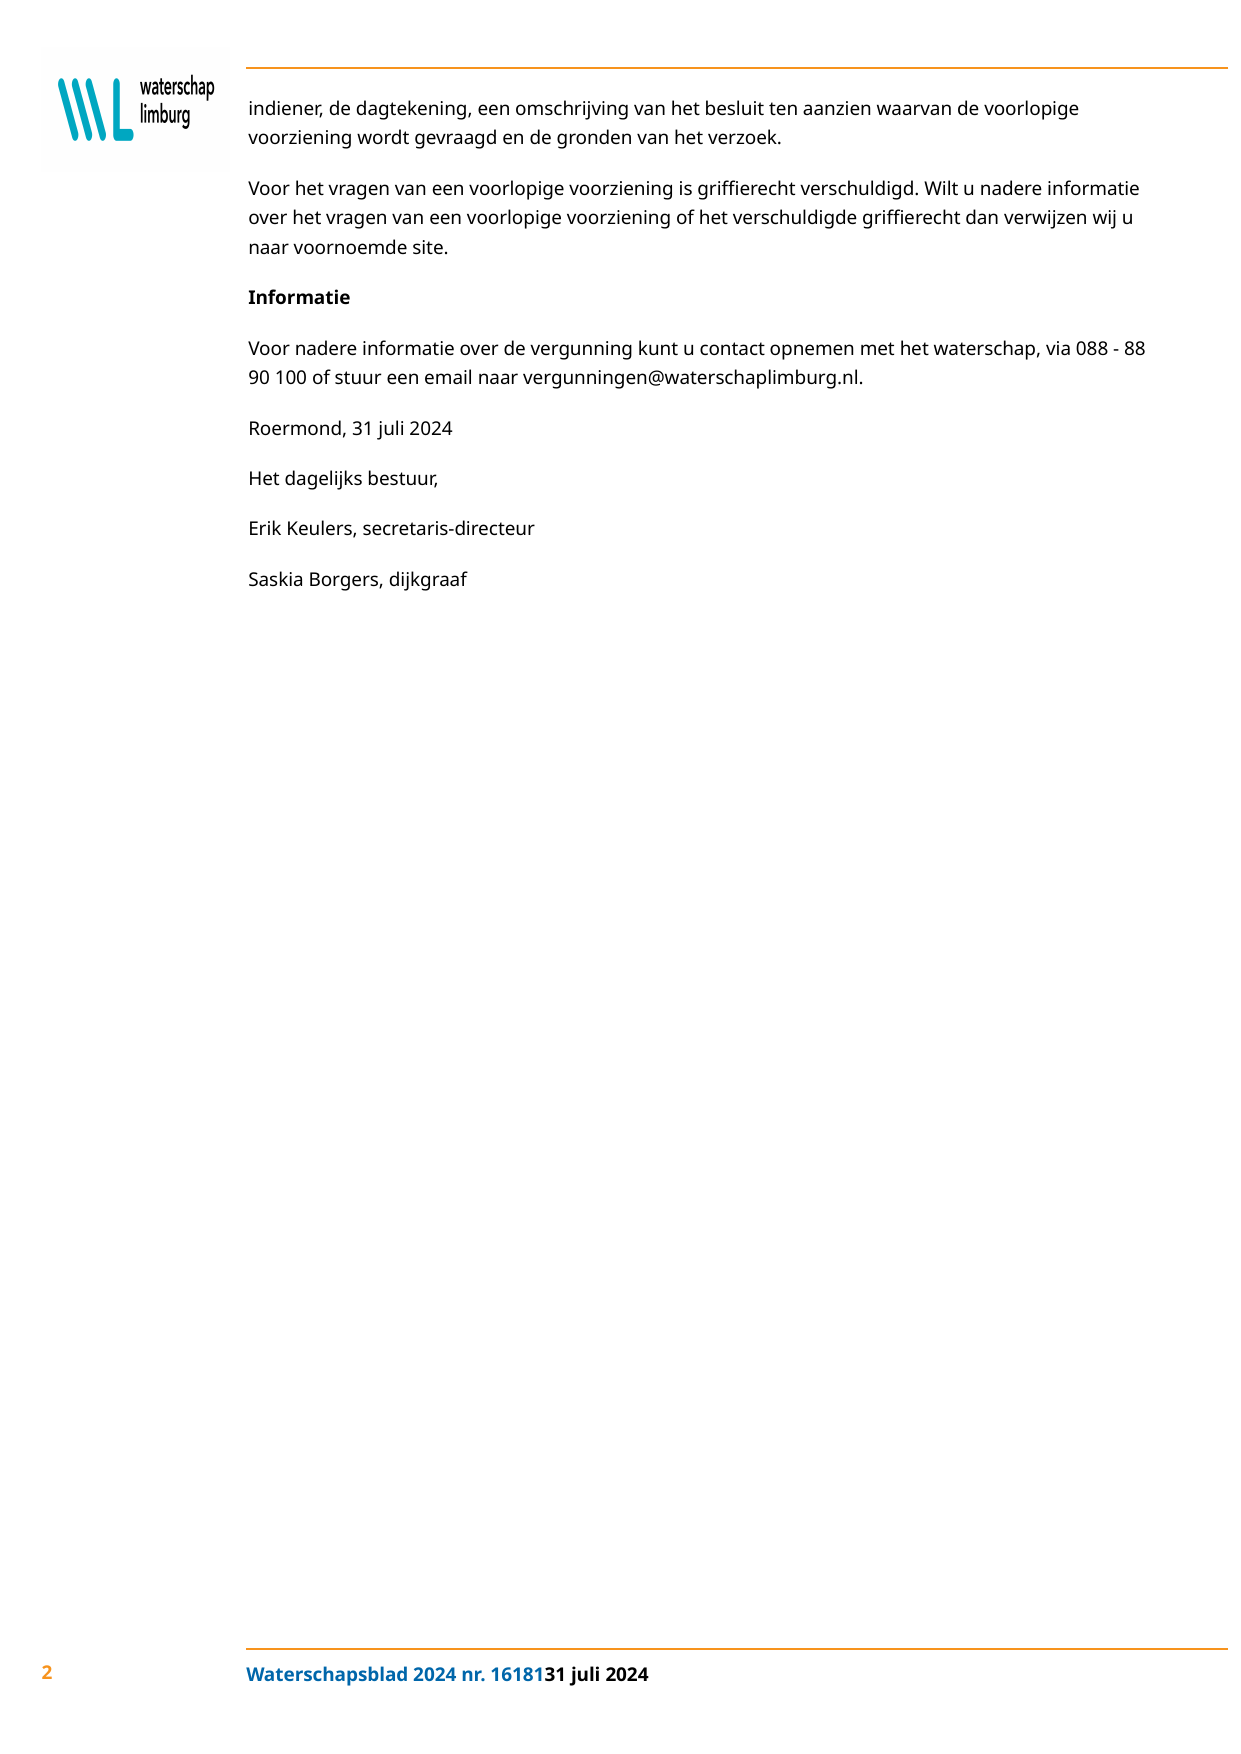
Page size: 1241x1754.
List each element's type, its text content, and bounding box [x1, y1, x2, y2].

text Erik Keulers, secretaris-directeur [248, 516, 1152, 541]
text Voor nadere informatie over de vergunning kunt u contact opnemen met het waterschap, via 088 - 88 90 100 of stuur een email naar vergunningen@waterschaplimburg.nl. [248, 335, 1152, 390]
text Saskia Borgers, dijkgraaf [248, 566, 1152, 592]
picture [41, 47, 231, 172]
text Roermond, 31 juli 2024 [248, 415, 1152, 441]
text Informatie [248, 284, 1152, 310]
text Het dagelijks bestuur, [248, 465, 1152, 491]
text indiener, de dagtekening, een omschrijving van het besluit ten aanzien waarvan de voorlopige voorziening wordt gevraagd en de gronden van het verzoek. [248, 95, 1152, 150]
text Voor het vragen van een voorlopige voorziening is griffierecht verschuldigd. Wilt u nadere informatie over het vragen van een voorlopige voorziening of het verschuldigde griffierecht dan verwijzen wij u naar voornoemde site. [248, 175, 1152, 260]
